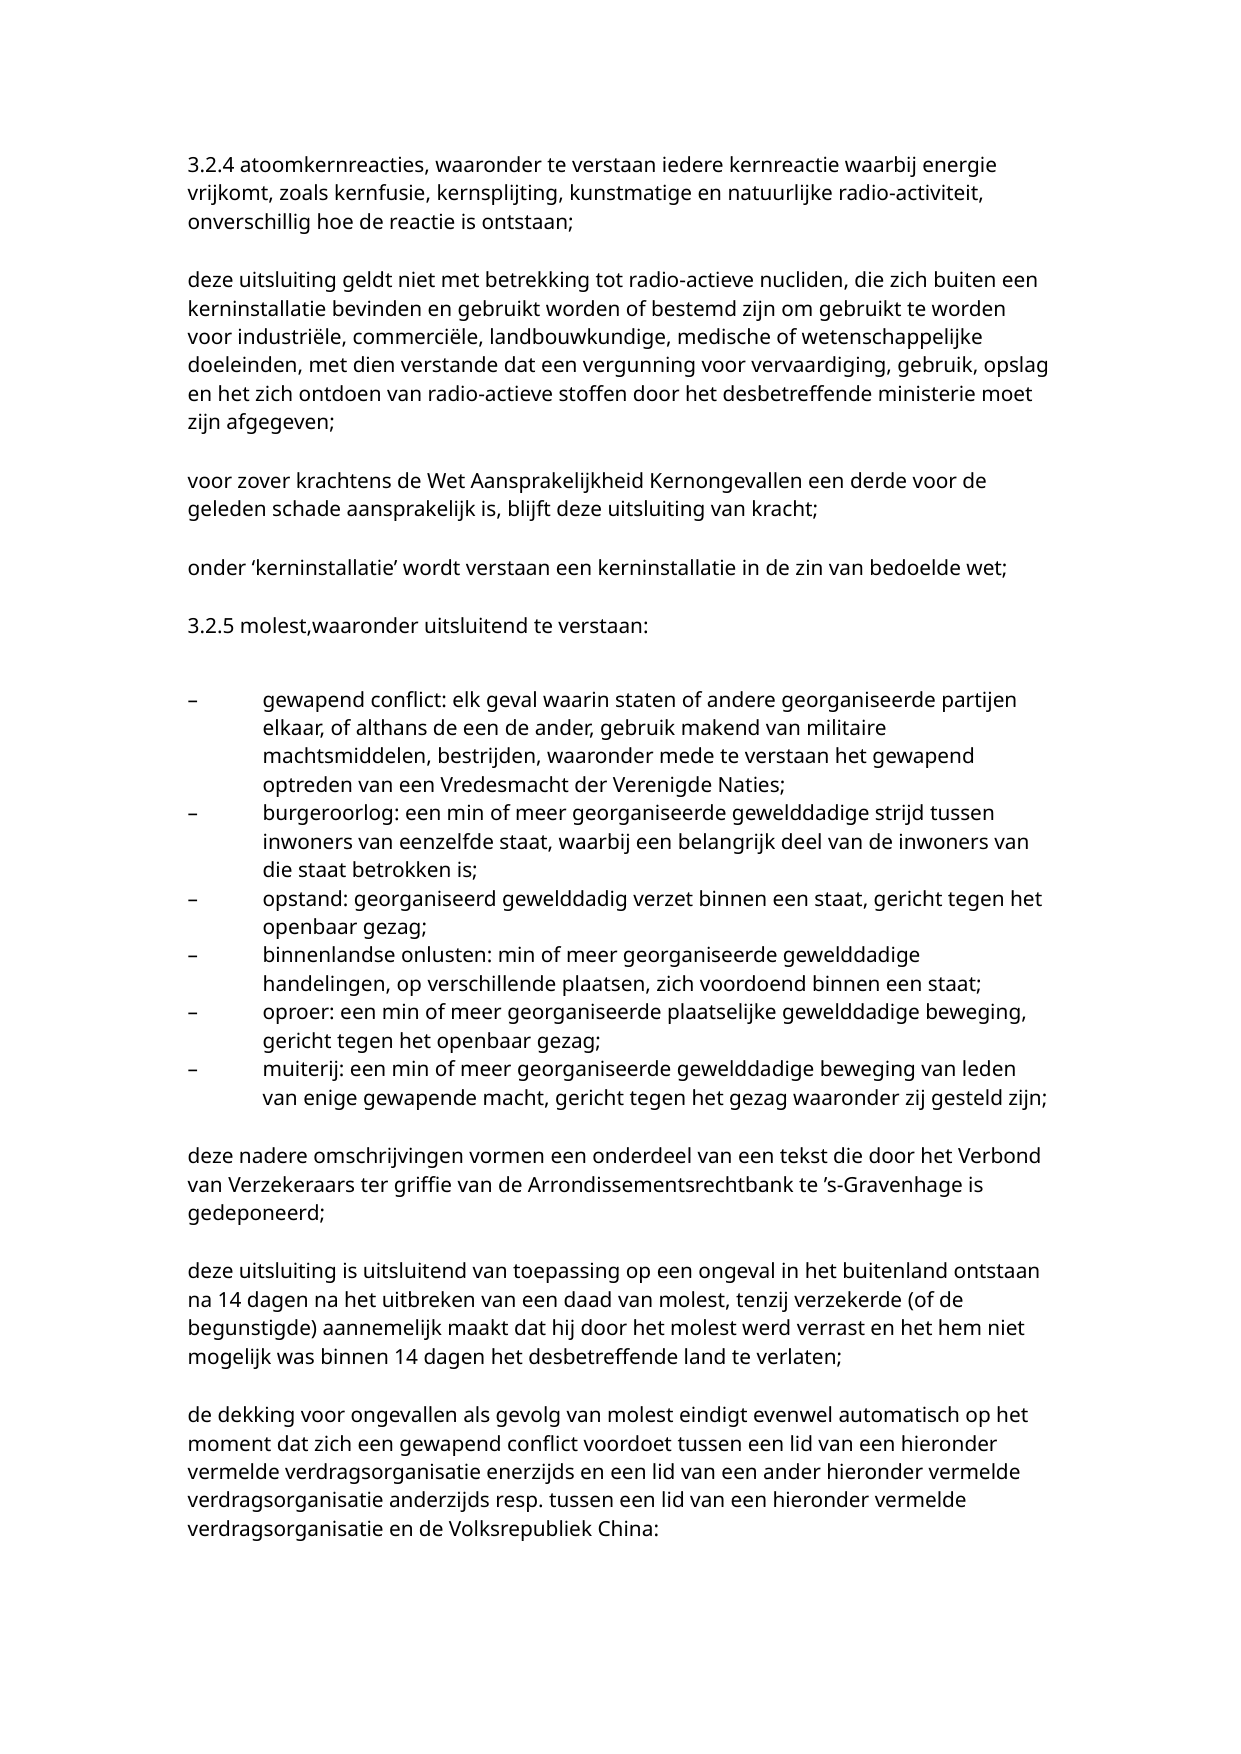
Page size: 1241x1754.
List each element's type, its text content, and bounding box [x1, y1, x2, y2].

text deze nadere omschrijvingen vormen een onderdeel van een tekst die door het Verbond van Verzekeraars ter griffie van de Arrondissementsrechtbank te ’s-Gravenhage is gedeponeerd; [187, 1141, 1053, 1227]
list gewapend conflict: elk geval waarin staten of andere georganiseerde partijen elkaar, of althans de een de ander, gebruik makend van militaire machtsmiddelen, bestrijden, waaronder mede te verstaan het gewapend optreden van een Vredesmacht der Verenigde Naties; [187, 685, 1053, 798]
list muiterij: een min of meer georganiseerde gewelddadige beweging van leden van enige gewapende macht, gericht tegen het gezag waaronder zij gesteld zijn; [187, 1054, 1053, 1111]
text onder ‘kerninstallatie’ wordt verstaan een kerninstallatie in de zin van bedoelde wet; [187, 553, 1053, 581]
text voor zover krachtens de Wet Aansprakelijkheid Kernongevallen een derde voor de geleden schade aansprakelijk is, blijft deze uitsluiting van kracht; [187, 466, 1053, 523]
text 3.2.5 molest,waaronder uitsluitend te verstaan: [187, 611, 1053, 640]
list opstand: georganiseerd gewelddadig verzet binnen een staat, gericht tegen het openbaar gezag; [187, 884, 1053, 941]
text de dekking voor ongevallen als gevolg van molest eindigt evenwel automatisch op het moment dat zich een gewapend conflict voordoet tussen een lid van een hieronder vermelde verdragsorganisatie enerzijds en een lid van een ander hieronder vermelde verdragsorganisatie anderzijds resp. tussen een lid van een hieronder vermelde verdragsorganisatie en de Volksrepubliek China: [187, 1400, 1053, 1542]
list binnenlandse onlusten: min of meer georganiseerde gewelddadige handelingen, op verschillende plaatsen, zich voordoend binnen een staat; [187, 941, 1053, 997]
list burgeroorlog: een min of meer georganiseerde gewelddadige strijd tussen inwoners van eenzelfde staat, waarbij een belangrijk deel van de inwoners van die staat betrokken is; [187, 798, 1053, 884]
text deze uitsluiting geldt niet met betrekking tot radio-actieve nucliden, die zich buiten een kerninstallatie bevinden en gebruikt worden of bestemd zijn om gebruikt te worden voor industriële, commerciële, landbouwkundige, medische of wetenschappelijke doeleinden, met dien verstande dat een vergunning voor vervaardiging, gebruik, opslag en het zich ontdoen van radio-actieve stoffen door het desbetreffende ministerie moet zijn afgegeven; [187, 265, 1053, 436]
text deze uitsluiting is uitsluitend van toepassing op een ongeval in het buitenland ontstaan na 14 dagen na het uitbreken van een daad van molest, tenzij verzekerde (of de begunstigde) aannemelijk maakt dat hij door het molest werd verrast en het hem niet mogelijk was binnen 14 dagen het desbetreffende land te verlaten; [187, 1257, 1053, 1370]
text 3.2.4 atoomkernreacties, waaronder te verstaan iedere kernreactie waarbij energie vrijkomt, zoals kernfusie, kernsplijting, kunstmatige en natuurlijke radio-activiteit, onverschillig hoe de reactie is ontstaan; [187, 150, 1053, 235]
list oproer: een min of meer georganiseerde plaatselijke gewelddadige beweging, gericht tegen het openbaar gezag; [187, 997, 1053, 1054]
